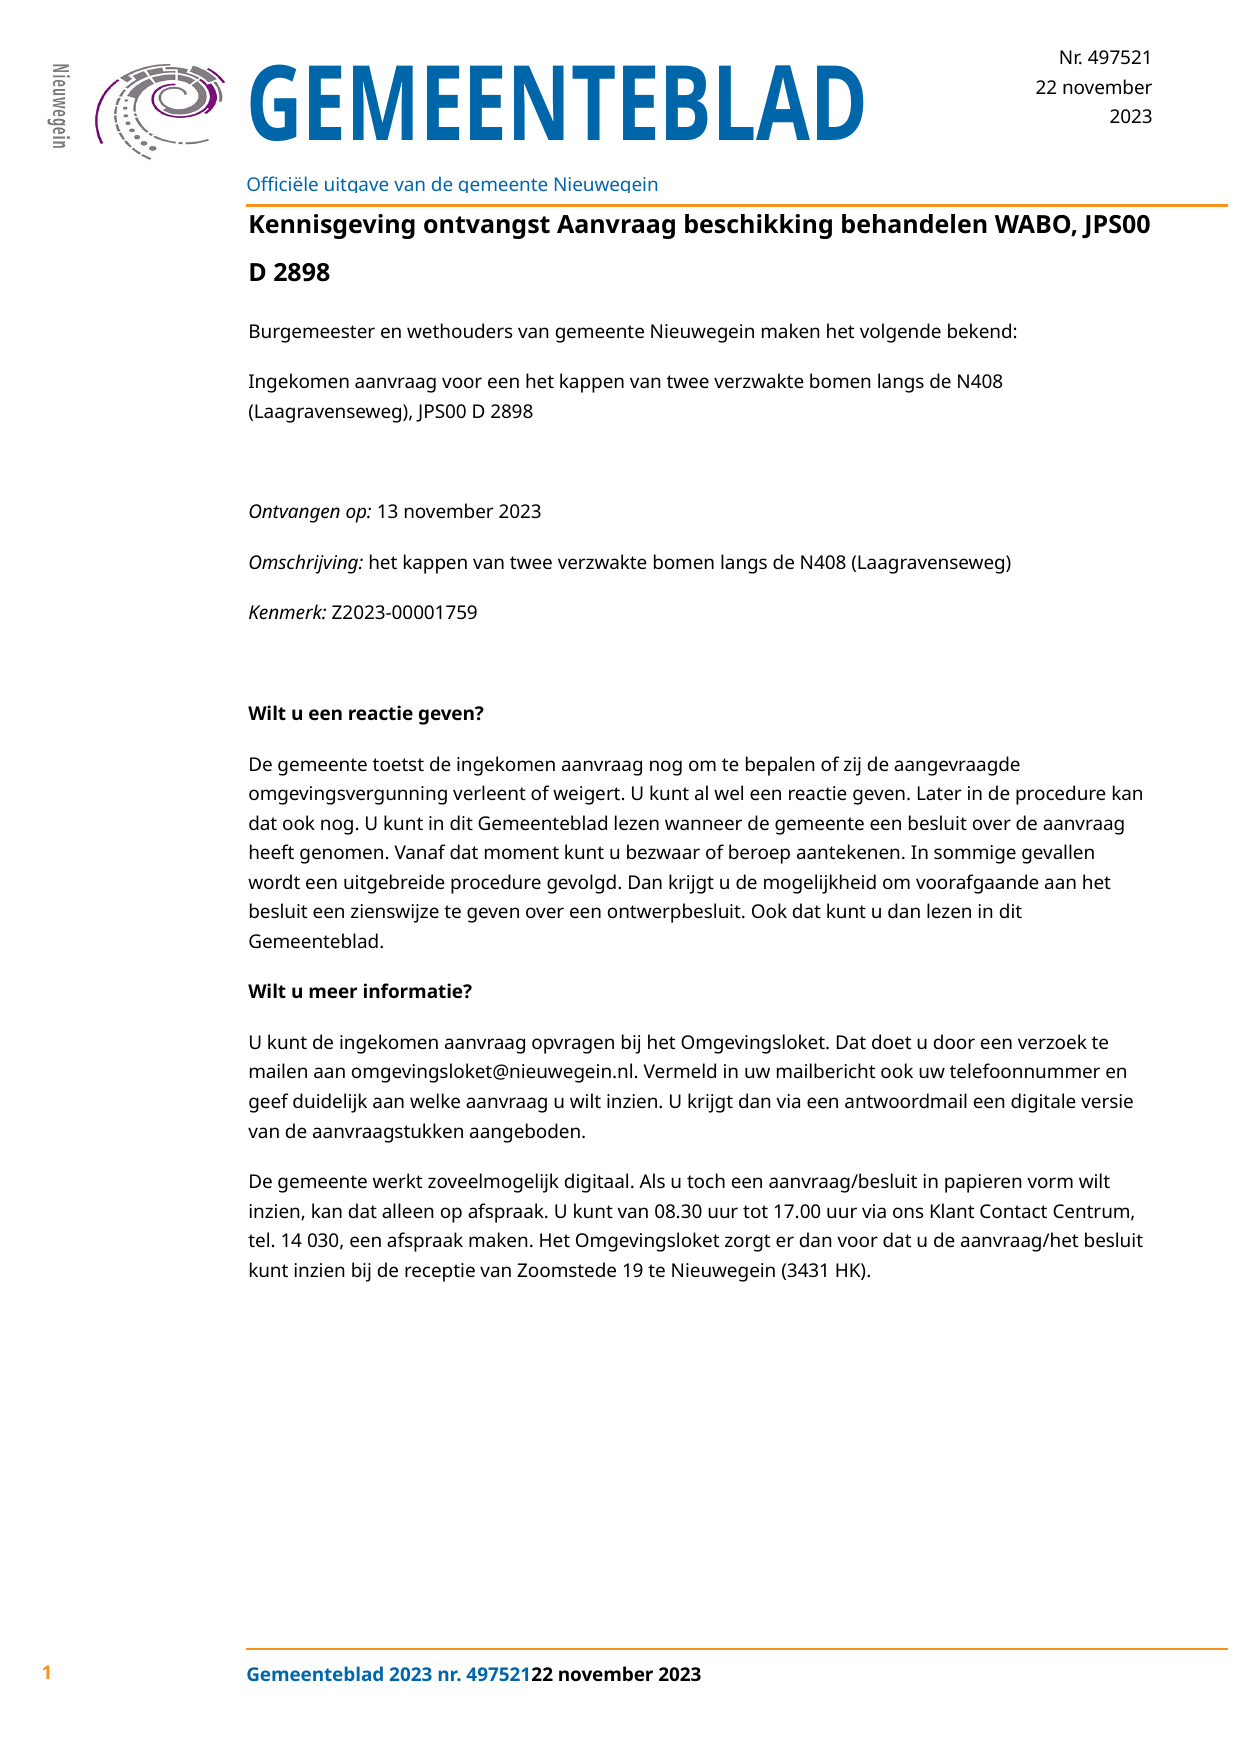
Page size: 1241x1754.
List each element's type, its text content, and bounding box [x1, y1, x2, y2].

text Kenmerk: Z2023-00001759 [248, 599, 1152, 625]
text Wilt u een reactie geven? [248, 700, 1152, 726]
text Wilt u meer informatie? [248, 979, 1152, 1004]
picture [41, 47, 231, 172]
text De gemeente toetst de ingekomen aanvraag nog om te bepalen of zij de aangevraagde omgevingsvergunning verleent of weigert. U kunt al wel een reactie geven. Later in de procedure kan dat ook nog. U kunt in dit Gemeenteblad lezen wanneer de gemeente een besluit over de aanvraag heeft genomen. Vanaf dat moment kunt u bezwaar of beroep aantekenen. In sommige gevallen wordt een uitgebreide procedure gevolgd. Dan krijgt u de mogelijkheid om voorafgaande aan het besluit een zienswijze te geven over een ontwerpbesluit. Ook dat kunt u dan lezen in dit Gemeenteblad. [248, 751, 1152, 954]
text Ingekomen aanvraag voor een het kappen van twee verzwakte bomen langs de N408 (Laagravenseweg), JPS00 D 2898 [248, 368, 1152, 424]
text Ontvangen op: 13 november 2023 [248, 499, 1152, 524]
text Omschrijving: het kappen van twee verzwakte bomen langs de N408 (Laagravenseweg) [248, 549, 1152, 575]
text U kunt de ingekomen aanvraag opvragen bij het Omgevingsloket. Dat doet u door een verzoek te mailen aan omgevingsloket@nieuwegein.nl. Vermeld in uw mailbericht ook uw telefoonnummer en geef duidelijk aan welke aanvraag u wilt inzien. U krijgt dan via een antwoordmail een digitale versie van de aanvraagstukken aangeboden. [248, 1029, 1152, 1144]
text Kennisgeving ontvangst Aanvraag beschikking behandelen WABO, JPS00 D 2898 [248, 207, 1152, 288]
text Burgemeester en wethouders van gemeente Nieuwegein maken het volgende bekend: [248, 318, 1152, 344]
text De gemeente werkt zoveelmogelijk digitaal. Als u toch een aanvraag/besluit in papieren vorm wilt inzien, kan dat alleen op afspraak. U kunt van 08.30 uur tot 17.00 uur via ons Klant Contact Centrum, tel. 14 030, een afspraak maken. Het Omgevingsloket zorgt er dan voor dat u de aanvraag/het besluit kunt inzien bij de receptie van Zoomstede 19 te Nieuwegein (3431 HK). [248, 1168, 1152, 1283]
